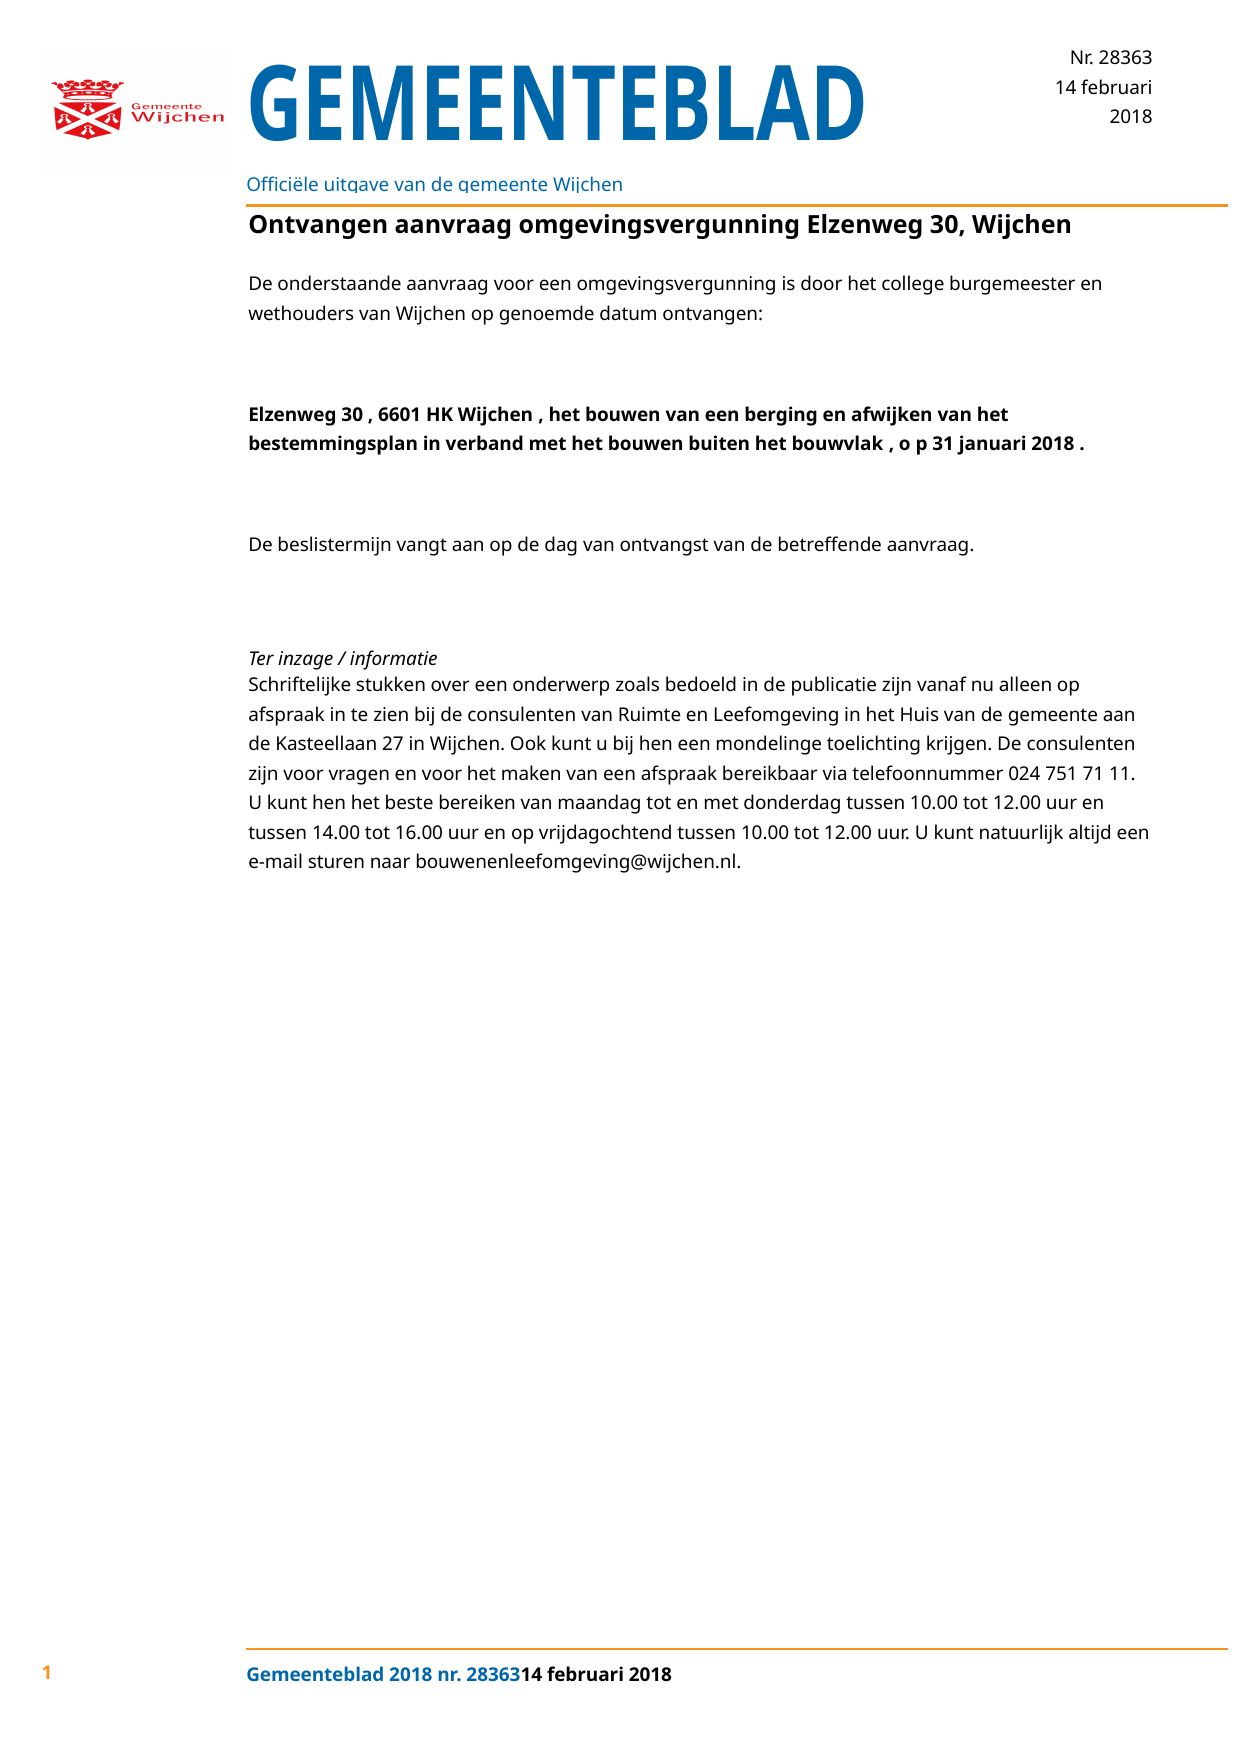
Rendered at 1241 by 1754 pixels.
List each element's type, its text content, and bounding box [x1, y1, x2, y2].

text Schriftelijke stukken over een onderwerp zoals bedoeld in de publicatie zijn vanaf nu alleen op afspraak in te zien bij de consulenten van Ruimte en Leefomgeving in het Huis van de gemeente aan de Kasteellaan 27 in Wijchen. Ook kunt u bij hen een mondelinge toelichting krijgen. De consulenten zijn voor vragen en voor het maken van een afspraak bereikbaar via telefoonnummer 024 751 71 11. U kunt hen het beste bereiken van maandag tot en met donderdag tussen 10.00 tot 12.00 uur en tussen 14.00 tot 16.00 uur en op vrijdagochtend tussen 10.00 tot 12.00 uur. U kunt natuurlijk altijd een e-mail sturen naar bouwenenleefomgeving@wijchen.nl. [248, 671, 1152, 874]
text Elzenweg 30 , 6601 HK Wijchen , het bouwen van een berging en afwijken van het bestemmingsplan in verband met het bouwen buiten het bouwvlak , o p 31 januari 2018 . [248, 401, 1152, 456]
text Ter inzage / informatie [248, 646, 1152, 671]
text De beslistermijn vangt aan op de dag van ontvangst van de betreffende aanvraag. [248, 531, 1152, 557]
text De onderstaande aanvraag voor een omgevingsvergunning is door het college burgemeester en wethouders van Wijchen op genoemde datum ontvangen: [248, 270, 1152, 326]
picture [41, 47, 231, 172]
text Ontvangen aanvraag omgevingsvergunning Elzenweg 30, Wijchen [248, 207, 1152, 241]
